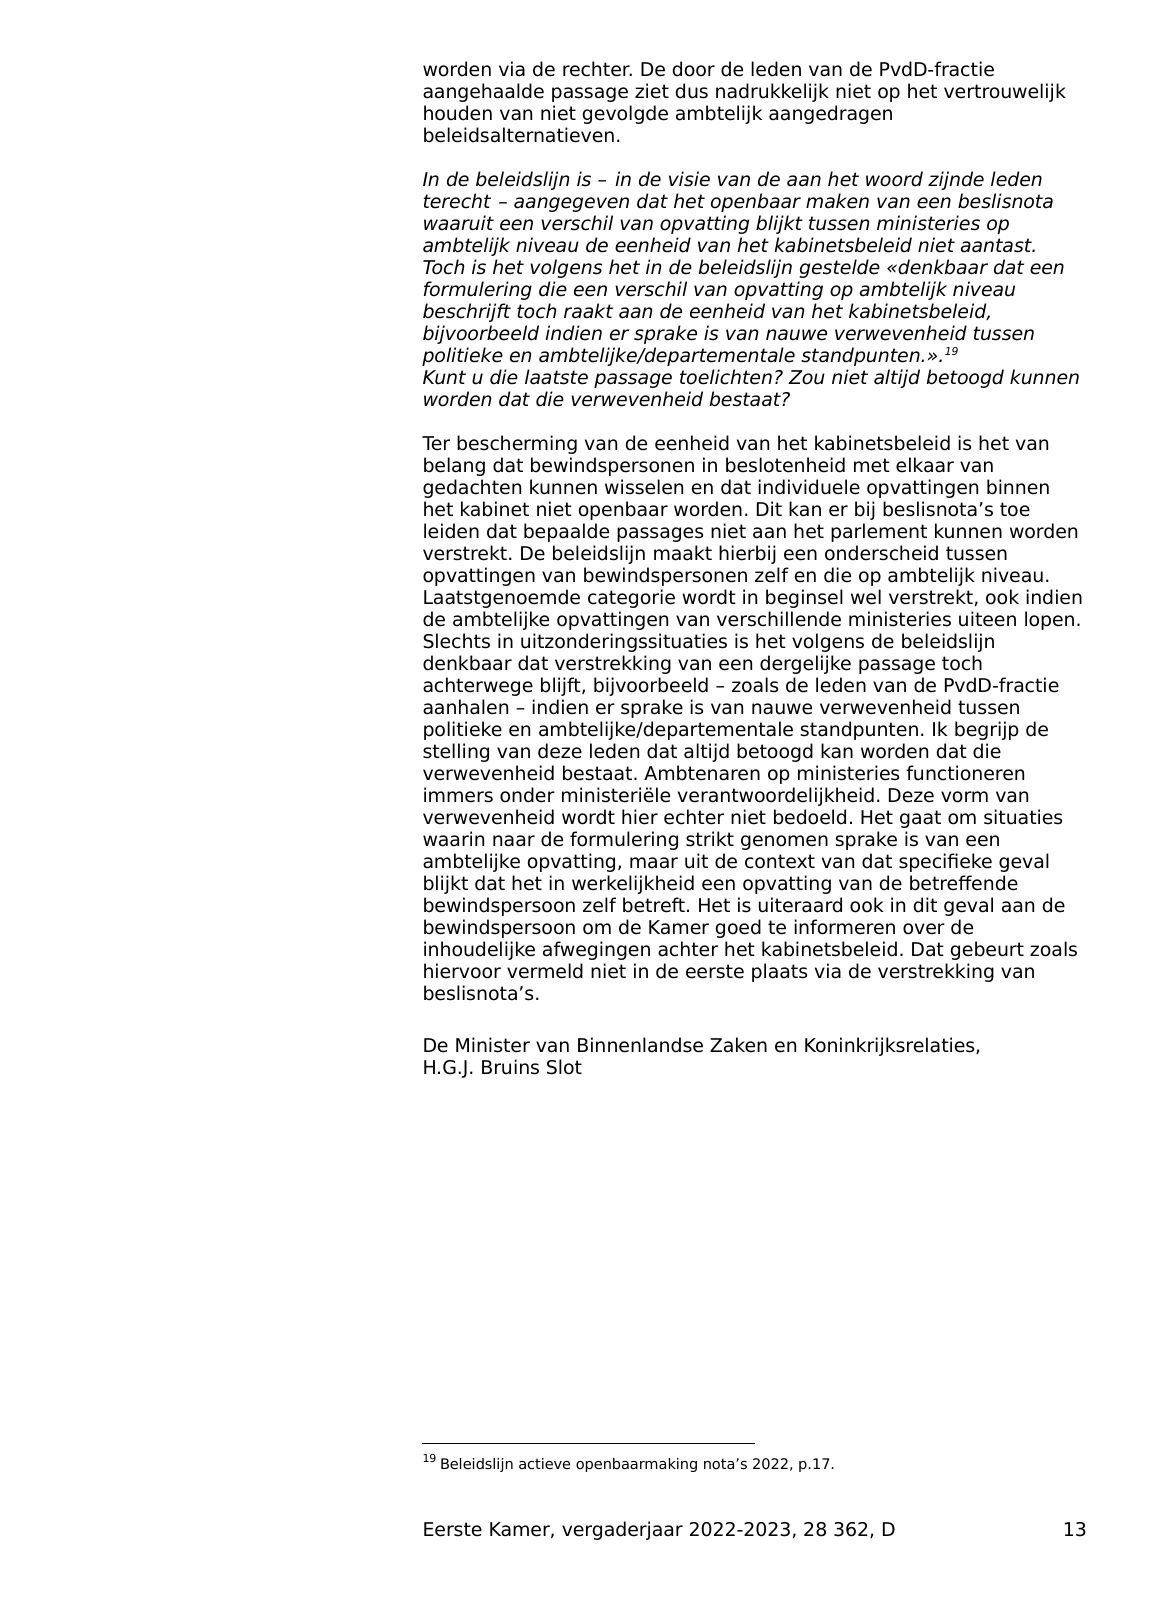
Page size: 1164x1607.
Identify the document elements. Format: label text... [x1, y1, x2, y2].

text Kunt u die laatste passage toelichten? Zou niet altijd betoogd kunnen worden dat die verwevenheid bestaat? [422, 367, 1087, 411]
text De Minister van Binnenlandse Zaken en Koninkrijksrelaties, H.G.J. Bruins Slot [422, 1034, 1087, 1078]
text In de beleidslijn is – in de visie van de aan het woord zijnde leden terecht – aangegeven dat het openbaar maken van een beslisnota waaruit een verschil van opvatting blijkt tussen ministeries op ambtelijk niveau de eenheid van het kabinetsbeleid niet aantast. Toch is het volgens het in de beleidslijn gestelde «denkbaar dat een formulering die een verschil van opvatting op ambtelijk niveau beschrijft toch raakt aan de eenheid van het kabinetsbeleid, bijvoorbeeld indien er sprake is van nauwe verwevenheid tussen politieke en ambtelijke/departementale standpunten.». [422, 169, 1087, 367]
text Beleidslijn actieve openbaarmaking nota’s 2022, p.17. [422, 1452, 1087, 1474]
text worden via de rechter. De door de leden van de PvdD-fractie aangehaalde passage ziet dus nadrukkelijk niet op het vertrouwelijk houden van niet gevolgde ambtelijk aangedragen beleidsalternatieven. [422, 59, 1087, 147]
text Ter bescherming van de eenheid van het kabinetsbeleid is het van belang dat bewindspersonen in beslotenheid met elkaar van gedachten kunnen wisselen en dat individuele opvattingen binnen het kabinet niet openbaar worden. Dit kan er bij beslisnota’s toe leiden dat bepaalde passages niet aan het parlement kunnen worden verstrekt. De beleidslijn maakt hierbij een onderscheid tussen opvattingen van bewindspersonen zelf en die op ambtelijk niveau. Laatstgenoemde categorie wordt in beginsel wel verstrekt, ook indien de ambtelijke opvattingen van verschillende ministeries uiteen lopen. Slechts in uitzonderingssituaties is het volgens de beleidslijn denkbaar dat verstrekking van een dergelijke passage toch achterwege blijft, bijvoorbeeld – zoals de leden van de PvdD-fractie aanhalen – indien er sprake is van nauwe verwevenheid tussen politieke en ambtelijke/departementale standpunten. Ik begrijp de stelling van deze leden dat altijd betoogd kan worden dat die verwevenheid bestaat. Ambtenaren op ministeries functioneren immers onder ministeriële verantwoordelijkheid. Deze vorm van verwevenheid wordt hier echter niet bedoeld. Het gaat om situaties waarin naar de formulering strikt genomen sprake is van een ambtelijke opvatting, maar uit de context van dat specifieke geval blijkt dat het in werkelijkheid een opvatting van de betreffende bewindspersoon zelf betreft. Het is uiteraard ook in dit geval aan de bewindspersoon om de Kamer goed te informeren over de inhoudelijke afwegingen achter het kabinetsbeleid. Dat gebeurt zoals hiervoor vermeld niet in de eerste plaats via de verstrekking van beslisnota’s. [422, 433, 1087, 1004]
